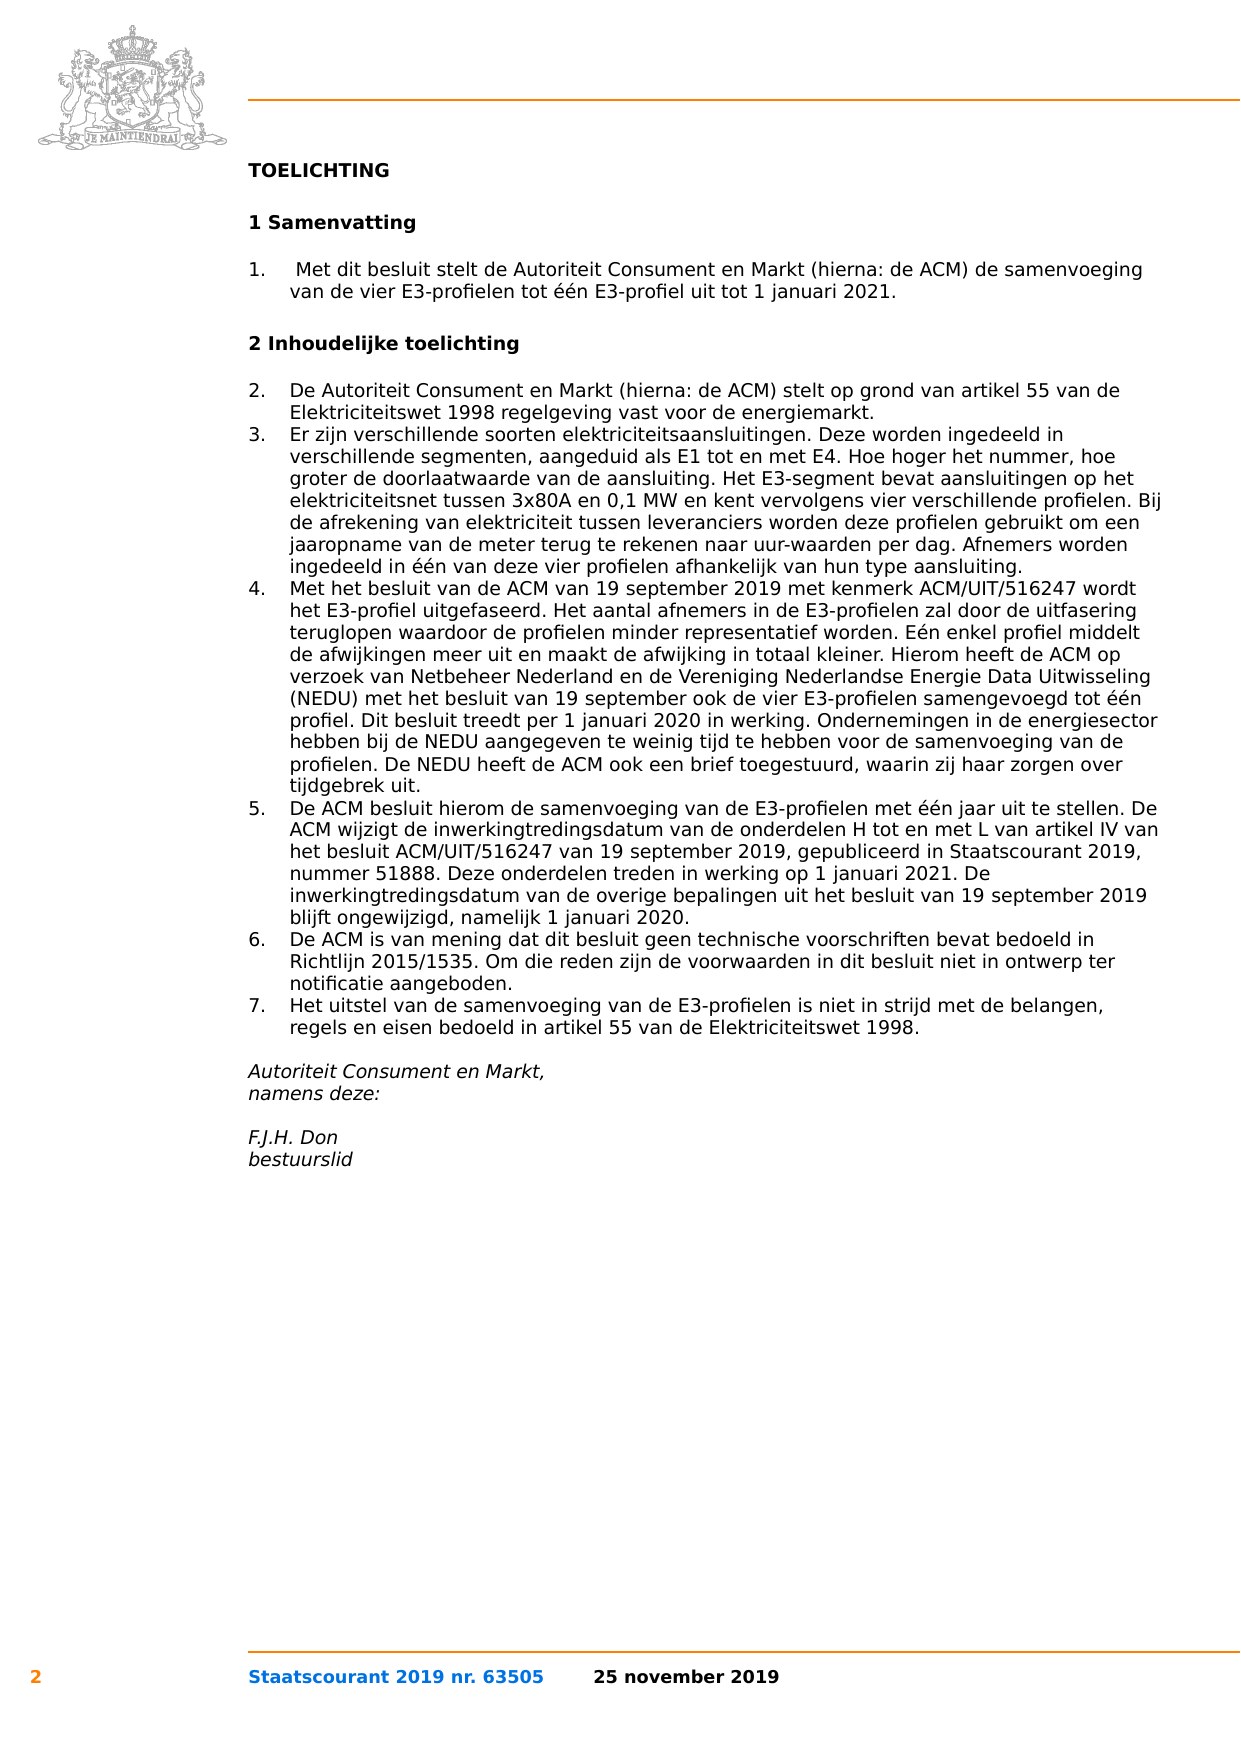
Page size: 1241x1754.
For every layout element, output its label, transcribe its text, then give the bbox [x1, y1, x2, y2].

subtitle TOELICHTING [248, 160, 1163, 182]
text Autoriteit Consument en Markt, namens deze: F.J.H. Don bestuurslid [248, 1061, 1163, 1171]
text 7. Het uitstel van de samenvoeging van de E3-profielen is niet in strijd met de belangen, regels en eisen bedoeld in artikel 55 van de Elektriciteitswet 1998. [248, 995, 1163, 1039]
text 5. De ACM besluit hierom de samenvoeging van de E3-profielen met één jaar uit te stellen. De ACM wijzigt de inwerkingtredingsdatum van de onderdelen H tot en met L van artikel IV van het besluit ACM/UIT/516247 van 19 september 2019, gepubliceerd in Staatscourant 2019, nummer 51888. Deze onderdelen treden in werking op 1 januari 2021. De inwerkingtredingsdatum van de overige bepalingen uit het besluit van 19 september 2019 blijft ongewijzigd, namelijk 1 januari 2020. [248, 797, 1163, 929]
text 1. Met dit besluit stelt de Autoriteit Consument en Markt (hierna: de ACM) de samenvoeging van de vier E3-profielen tot één E3-profiel uit tot 1 januari 2021. [248, 259, 1163, 303]
picture [38, 25, 227, 150]
subtitle 1 Samenvatting [248, 212, 1163, 234]
text 3. Er zijn verschillende soorten elektriciteitsaansluitingen. Deze worden ingedeeld in verschillende segmenten, aangeduid als E1 tot en met E4. Hoe hoger het nummer, hoe groter de doorlaatwaarde van de aansluiting. Het E3-segment bevat aansluitingen op het elektriciteitsnet tussen 3x80A en 0,1 MW en kent vervolgens vier verschillende profielen. Bij de afrekening van elektriciteit tussen leveranciers worden deze profielen gebruikt om een jaaropname van de meter terug te rekenen naar uur-waarden per dag. Afnemers worden ingedeeld in één van deze vier profielen afhankelijk van hun type aansluiting. [248, 424, 1163, 578]
text 2. De Autoriteit Consument en Markt (hierna: de ACM) stelt op grond van artikel 55 van de Elektriciteitswet 1998 regelgeving vast voor de energiemarkt. [248, 380, 1163, 424]
text 4. Met het besluit van de ACM van 19 september 2019 met kenmerk ACM/UIT/516247 wordt het E3-profiel uitgefaseerd. Het aantal afnemers in de E3-profielen zal door de uitfasering teruglopen waardoor de profielen minder representatief worden. Eén enkel profiel middelt de afwijkingen meer uit en maakt de afwijking in totaal kleiner. Hierom heeft de ACM op verzoek van Netbeheer Nederland en de Vereniging Nederlandse Energie Data Uitwisseling (NEDU) met het besluit van 19 september ook de vier E3-profielen samengevoegd tot één profiel. Dit besluit treedt per 1 januari 2020 in werking. Ondernemingen in de energiesector hebben bij de NEDU aangegeven te weinig tijd te hebben voor de samenvoeging van de profielen. De NEDU heeft de ACM ook een brief toegestuurd, waarin zij haar zorgen over tijdgebrek uit. [248, 578, 1163, 797]
subtitle 2 Inhoudelijke toelichting [248, 333, 1163, 355]
text 6. De ACM is van mening dat dit besluit geen technische voorschriften bevat bedoeld in Richtlijn 2015/1535. Om die reden zijn de voorwaarden in dit besluit niet in ontwerp ter notificatie aangeboden. [248, 929, 1163, 995]
